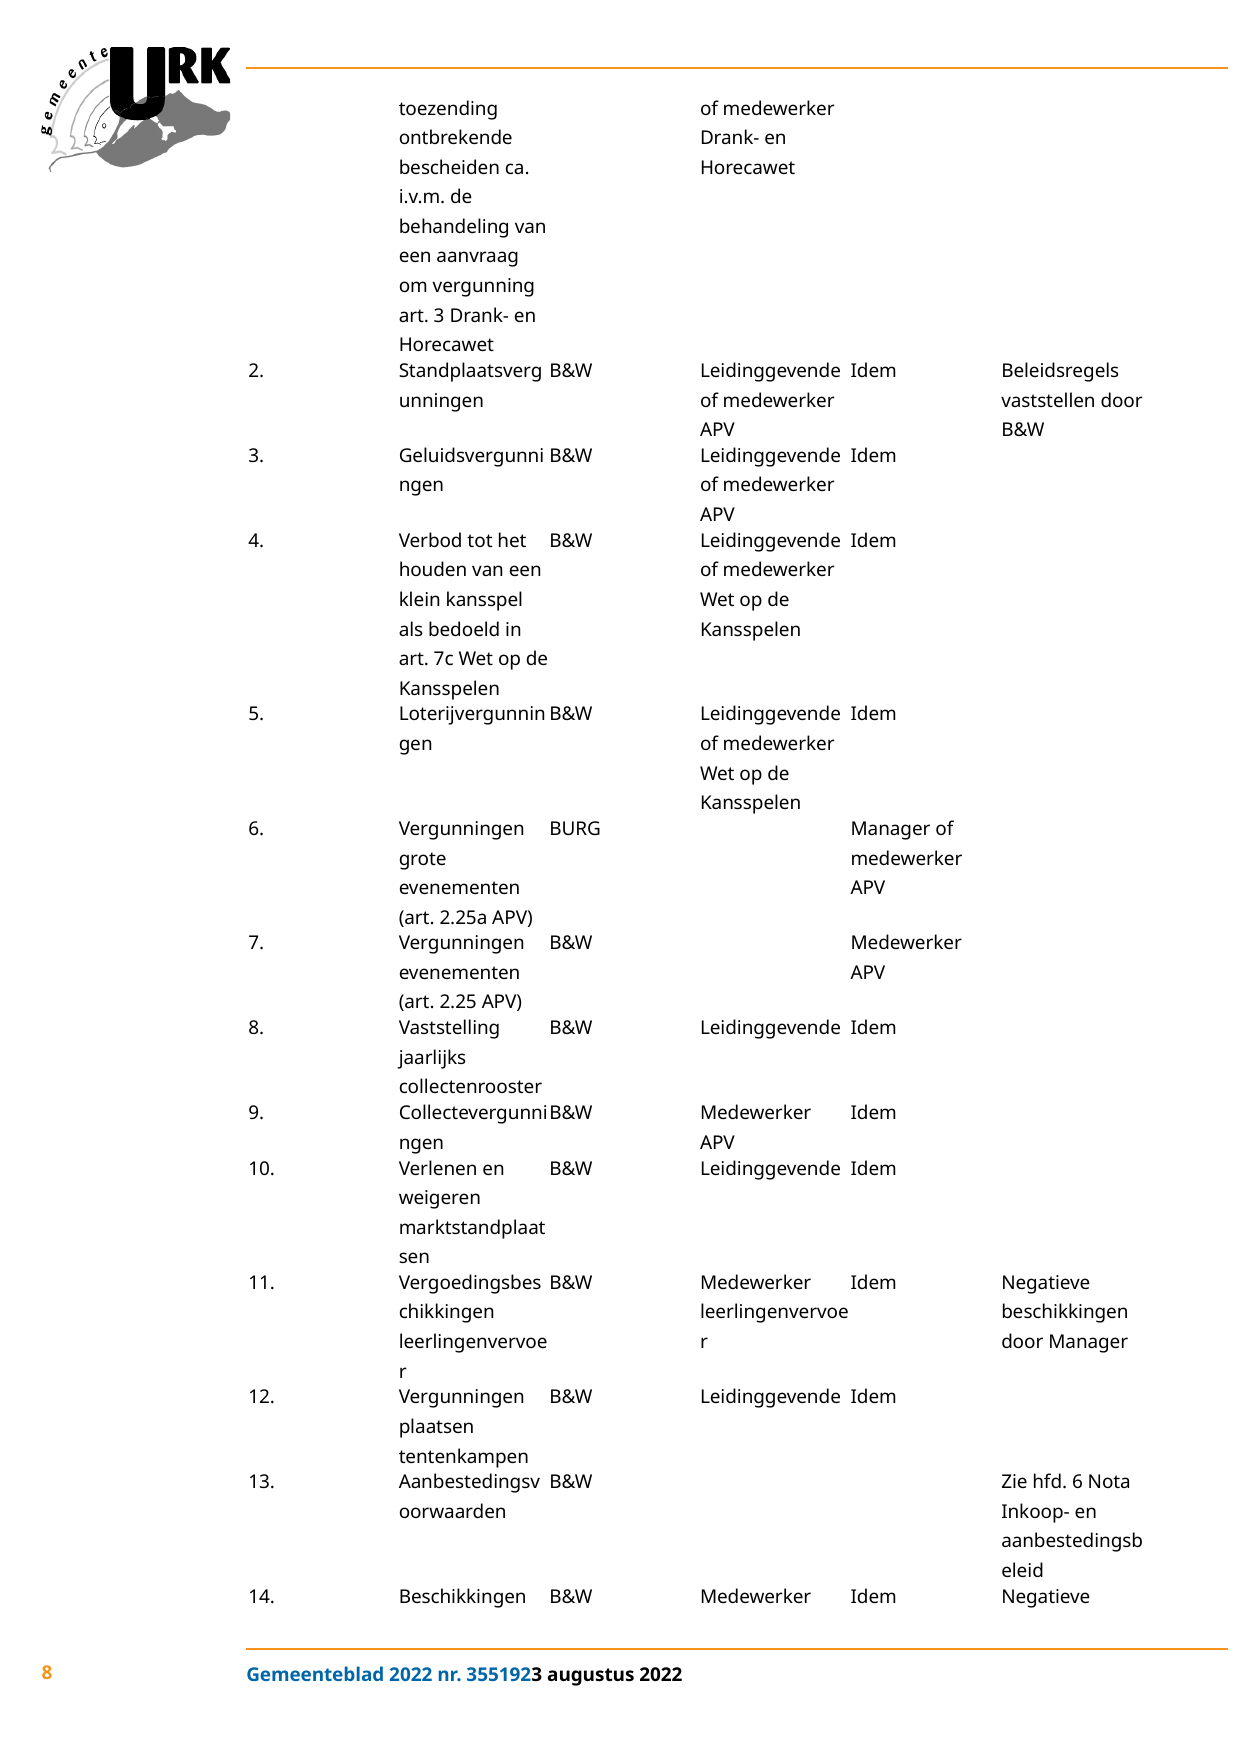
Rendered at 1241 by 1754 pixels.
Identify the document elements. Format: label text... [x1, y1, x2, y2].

table_cell B&W [549, 1099, 700, 1155]
table_cell Standplaatsvergunningen [399, 357, 549, 442]
table_cell Loterijvergunningen [399, 701, 549, 815]
table_cell Idem [850, 442, 1001, 527]
table_cell B&W [549, 442, 700, 527]
table_cell toezending ontbrekende bescheiden ca. i.v.m. de behandeling van een aanvraag om vergunning art. 3 Drank- en Horecawet [399, 95, 549, 357]
table_cell 10. [248, 1155, 398, 1269]
table_cell [1001, 95, 1152, 357]
table_cell [1001, 527, 1152, 701]
table_cell B&W [549, 357, 700, 442]
table_cell 5. [248, 701, 398, 815]
table_cell Verbod tot het houden van een klein kansspel als bedoeld in art. 7c Wet op de Kansspelen [399, 527, 549, 701]
table_cell [1001, 1099, 1152, 1155]
table_cell Vergunningen plaatsen tentenkampen [399, 1384, 549, 1468]
table_cell B&W [549, 930, 700, 1014]
table_cell [700, 815, 850, 929]
table_cell Geluidsvergunningen [399, 442, 549, 527]
table_cell Negatieve beschikkingen door Manager [1001, 1269, 1152, 1384]
table_cell B&W [549, 1469, 700, 1583]
table_cell Manager of medewerker APV [850, 815, 1001, 929]
table_cell Vaststelling jaarlijks collectenrooster [399, 1015, 549, 1099]
table_cell [700, 1469, 850, 1583]
table_cell Leidinggevende of medewerker APV [700, 442, 850, 527]
table_cell Collectevergunningen [399, 1099, 549, 1155]
table_cell 3. [248, 442, 398, 527]
table_cell Leidinggevende [700, 1015, 850, 1099]
table_cell Leidinggevende of medewerker Wet op de Kansspelen [700, 701, 850, 815]
table_cell B&W [549, 701, 700, 815]
table_cell [1001, 930, 1152, 1014]
table_cell B&W [549, 1583, 700, 1609]
table_cell [1001, 1015, 1152, 1099]
table_cell 2. [248, 357, 398, 442]
table_cell Vergunningen grote evenementen (art. 2.25a APV) [399, 815, 549, 929]
table_cell [549, 95, 700, 357]
table_cell Negatieve [1001, 1583, 1152, 1609]
table_cell 14. [248, 1583, 398, 1609]
table_cell Leidinggevende [700, 1384, 850, 1468]
table_cell [1001, 701, 1152, 815]
table_cell Idem [850, 1155, 1001, 1269]
table_cell [700, 930, 850, 1014]
table_cell B&W [549, 1015, 700, 1099]
table_cell [248, 95, 398, 357]
table_cell BURG [549, 815, 700, 929]
table_cell Idem [850, 357, 1001, 442]
table_cell Medewerker APV [700, 1099, 850, 1155]
table_cell Beleidsregels vaststellen door B&W [1001, 357, 1152, 442]
table_cell Idem [850, 1583, 1001, 1609]
table_cell [850, 1469, 1001, 1583]
table_cell Medewerker APV [850, 930, 1001, 1014]
table_cell Idem [850, 1384, 1001, 1468]
table_cell Medewerker [700, 1583, 850, 1609]
table_cell Idem [850, 527, 1001, 701]
table_cell 12. [248, 1384, 398, 1468]
table_cell 9. [248, 1099, 398, 1155]
table_cell 8. [248, 1015, 398, 1099]
table_cell Idem [850, 1269, 1001, 1384]
table_cell 4. [248, 527, 398, 701]
table_cell B&W [549, 527, 700, 701]
table_cell Medewerker leerlingenvervoer [700, 1269, 850, 1384]
table_cell [1001, 1155, 1152, 1269]
table_cell [1001, 442, 1152, 527]
picture [41, 47, 231, 172]
table_cell [1001, 1384, 1152, 1468]
table_cell B&W [549, 1384, 700, 1468]
table_cell Idem [850, 701, 1001, 815]
table_cell [850, 95, 1001, 357]
table_cell B&W [549, 1269, 700, 1384]
table_cell Vergoedingsbeschikkingen leerlingenvervoer [399, 1269, 549, 1384]
table_cell Verlenen en weigeren marktstandplaatsen [399, 1155, 549, 1269]
table_cell Aanbestedingsvoorwaarden [399, 1469, 549, 1583]
table_cell Vergunningen evenementen (art. 2.25 APV) [399, 930, 549, 1014]
table_cell 6. [248, 815, 398, 929]
table_cell 11. [248, 1269, 398, 1384]
table_cell 7. [248, 930, 398, 1014]
table_cell Leidinggevende of medewerker Wet op de Kansspelen [700, 527, 850, 701]
table_cell 13. [248, 1469, 398, 1583]
table_cell of medewerker Drank- en Horecawet [700, 95, 850, 357]
table_cell Idem [850, 1015, 1001, 1099]
table_cell Leidinggevende of medewerker APV [700, 357, 850, 442]
table_cell Leidinggevende [700, 1155, 850, 1269]
table_cell B&W [549, 1155, 700, 1269]
table_cell Beschikkingen [399, 1583, 549, 1609]
table_cell [1001, 815, 1152, 929]
table_cell Zie hfd. 6 Nota Inkoop- en aanbestedingsbeleid [1001, 1469, 1152, 1583]
table_cell Idem [850, 1099, 1001, 1155]
